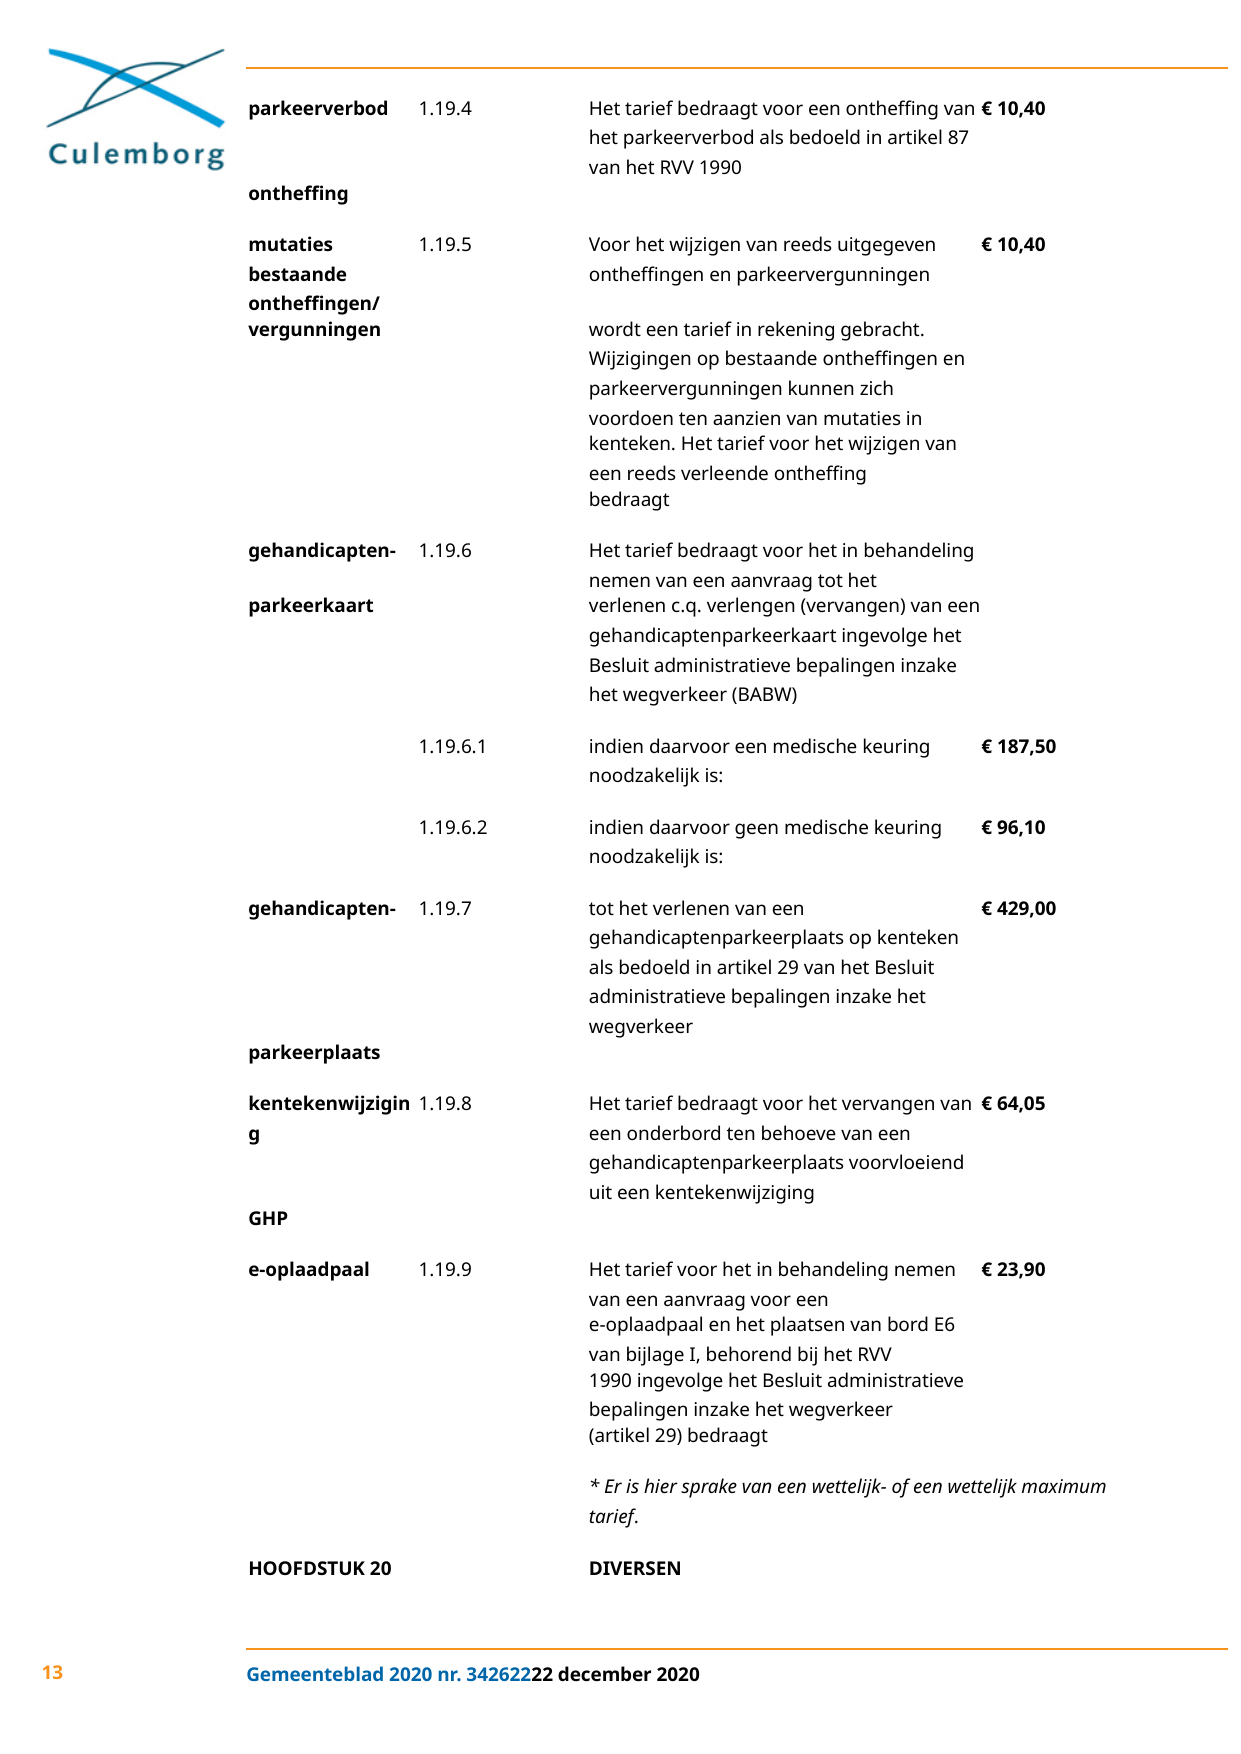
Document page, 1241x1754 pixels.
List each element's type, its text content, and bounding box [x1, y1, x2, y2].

table_cell parkeerverbod [248, 95, 418, 180]
table_cell [248, 486, 418, 512]
table_cell € 23,90 [981, 1256, 1152, 1312]
table_cell [589, 869, 981, 895]
table_cell 1.19.6.1 [418, 733, 589, 788]
table_cell 1.19.6 [418, 537, 589, 593]
table_cell e-oplaadpaal en het plaatsen van bord E6 van bijlage I, behorend bij het RVV [589, 1312, 981, 1367]
table_cell Het tarief bedraagt voor het in behandeling nemen van een aanvraag tot het [589, 537, 981, 593]
table_cell e-oplaadpaal [248, 1256, 418, 1312]
table_cell [418, 1367, 589, 1422]
table_cell [248, 1474, 418, 1529]
table_cell [981, 707, 1152, 733]
table_cell [418, 707, 589, 733]
table_cell kenteken. Het tarief voor het wijzigen van een reeds verleende ontheffing [589, 431, 981, 486]
table_cell [589, 1231, 981, 1256]
table_cell gehandicapten- [248, 895, 418, 1039]
table_cell [981, 788, 1152, 814]
table_cell [418, 1039, 589, 1065]
table_cell [248, 1065, 418, 1090]
table_cell [248, 1231, 418, 1256]
table_cell 1.19.8 [418, 1090, 589, 1205]
table_cell mutaties bestaande ontheffingen/ [248, 231, 418, 316]
table_cell [981, 593, 1152, 707]
table_cell [589, 512, 981, 537]
table_cell [981, 537, 1152, 593]
table_cell [418, 1312, 589, 1367]
table_cell (artikel 29) bedraagt [589, 1422, 981, 1448]
table_cell [981, 1422, 1152, 1448]
table_cell [248, 1422, 418, 1448]
table_cell [981, 1039, 1152, 1065]
table_cell Het tarief bedraagt voor het vervangen van een onderbord ten behoeve van een gehandicaptenparkeerplaats voorvloeiend uit een kentekenwijziging [589, 1090, 981, 1205]
table_cell [981, 1367, 1152, 1422]
table_cell [981, 486, 1152, 512]
table_cell [981, 431, 1152, 486]
table_cell [589, 1065, 981, 1090]
table_cell [981, 316, 1152, 431]
table_cell € 64,05 [981, 1090, 1152, 1205]
table_cell tot het verlenen van een gehandicaptenparkeerplaats op kenteken als bedoeld in artikel 29 van het Besluit administratieve bepalingen inzake het wegverkeer [589, 895, 981, 1039]
table_cell [248, 512, 418, 537]
table_cell [589, 788, 981, 814]
table_cell € 429,00 [981, 895, 1152, 1039]
table_cell [981, 1581, 1152, 1606]
table_cell [981, 1312, 1152, 1367]
table_cell [589, 1205, 981, 1231]
table_cell 1990 ingevolge het Besluit administratieve bepalingen inzake het wegverkeer [589, 1367, 981, 1422]
table_cell € 187,50 [981, 733, 1152, 788]
table_cell vergunningen [248, 316, 418, 431]
table_cell * Er is hier sprake van een wettelijk- of een wettelijk maximum tarief. [589, 1474, 1152, 1529]
picture [41, 47, 231, 172]
table_cell [981, 1205, 1152, 1231]
table_cell [248, 1312, 418, 1367]
table_cell [248, 1529, 418, 1555]
table_cell [418, 1231, 589, 1256]
table_cell DIVERSEN [589, 1555, 981, 1581]
table_cell [248, 1367, 418, 1422]
table_cell Het tarief bedraagt voor een ontheffing van het parkeerverbod als bedoeld in artikel 87 van het RVV 1990 [589, 95, 981, 180]
table_cell Het tarief voor het in behandeling nemen van een aanvraag voor een [589, 1256, 981, 1312]
table_cell 1.19.6.2 [418, 814, 589, 869]
table_cell wordt een tarief in rekening gebracht. Wijzigingen op bestaande ontheffingen en parkeervergunningen kunnen zich voordoen ten aanzien van mutaties in [589, 316, 981, 431]
table_cell [981, 1529, 1152, 1555]
table_cell [418, 1065, 589, 1090]
table_cell [418, 1448, 589, 1474]
table_cell [248, 1448, 418, 1474]
table_cell indien daarvoor een medische keuring noodzakelijk is: [589, 733, 981, 788]
table_cell [418, 1474, 589, 1529]
table_cell [981, 205, 1152, 231]
table_cell Voor het wijzigen van reeds uitgegeven ontheffingen en parkeervergunningen [589, 231, 981, 316]
table_cell [248, 431, 418, 486]
table_cell [418, 512, 589, 537]
table_cell HOOFDSTUK 20 [248, 1555, 589, 1581]
table_cell gehandicapten- [248, 537, 418, 593]
table_cell € 96,10 [981, 814, 1152, 869]
table_cell € 10,40 [981, 95, 1152, 180]
table_cell [248, 707, 418, 733]
table_cell [418, 593, 589, 707]
table_cell [418, 205, 589, 231]
table_cell indien daarvoor geen medische keuring noodzakelijk is: [589, 814, 981, 869]
table_cell kentekenwijziging [248, 1090, 418, 1205]
table_cell [981, 1065, 1152, 1090]
table_cell 1.19.5 [418, 231, 589, 316]
table_cell parkeerkaart [248, 593, 418, 707]
table_cell [981, 1231, 1152, 1256]
table_cell [248, 733, 418, 788]
table_cell [418, 431, 589, 486]
table_cell [418, 1205, 589, 1231]
table_cell parkeerplaats [248, 1039, 418, 1065]
table_cell [418, 486, 589, 512]
table_cell [248, 1581, 418, 1606]
table_cell € 10,40 [981, 231, 1152, 316]
table_cell [589, 1448, 981, 1474]
table_cell [981, 180, 1152, 205]
table_cell [418, 180, 589, 205]
table_cell [589, 1039, 981, 1065]
table_cell [589, 1529, 981, 1555]
table_cell [418, 316, 589, 431]
table_cell verlenen c.q. verlengen (vervangen) van een gehandicaptenparkeerkaart ingevolge het Besluit administratieve bepalingen inzake het wegverkeer (BABW) [589, 593, 981, 707]
table_cell [589, 180, 981, 205]
table_cell [418, 1529, 589, 1555]
table_cell [981, 512, 1152, 537]
table_cell [981, 1555, 1152, 1581]
table_cell [248, 869, 418, 895]
table_cell [418, 1422, 589, 1448]
table_cell [248, 788, 418, 814]
table_cell 1.19.7 [418, 895, 589, 1039]
table_cell [418, 788, 589, 814]
table_cell bedraagt [589, 486, 981, 512]
table_cell [248, 814, 418, 869]
table_cell [248, 205, 418, 231]
table_cell ontheffing [248, 180, 418, 205]
table_cell [981, 1448, 1152, 1474]
table_cell 1.19.4 [418, 95, 589, 180]
table_cell [589, 1581, 981, 1606]
table_cell [589, 707, 981, 733]
table_cell [981, 869, 1152, 895]
table_cell [589, 205, 981, 231]
table_cell [418, 1581, 589, 1606]
table_cell [418, 869, 589, 895]
table_cell GHP [248, 1205, 418, 1231]
table_cell 1.19.9 [418, 1256, 589, 1312]
